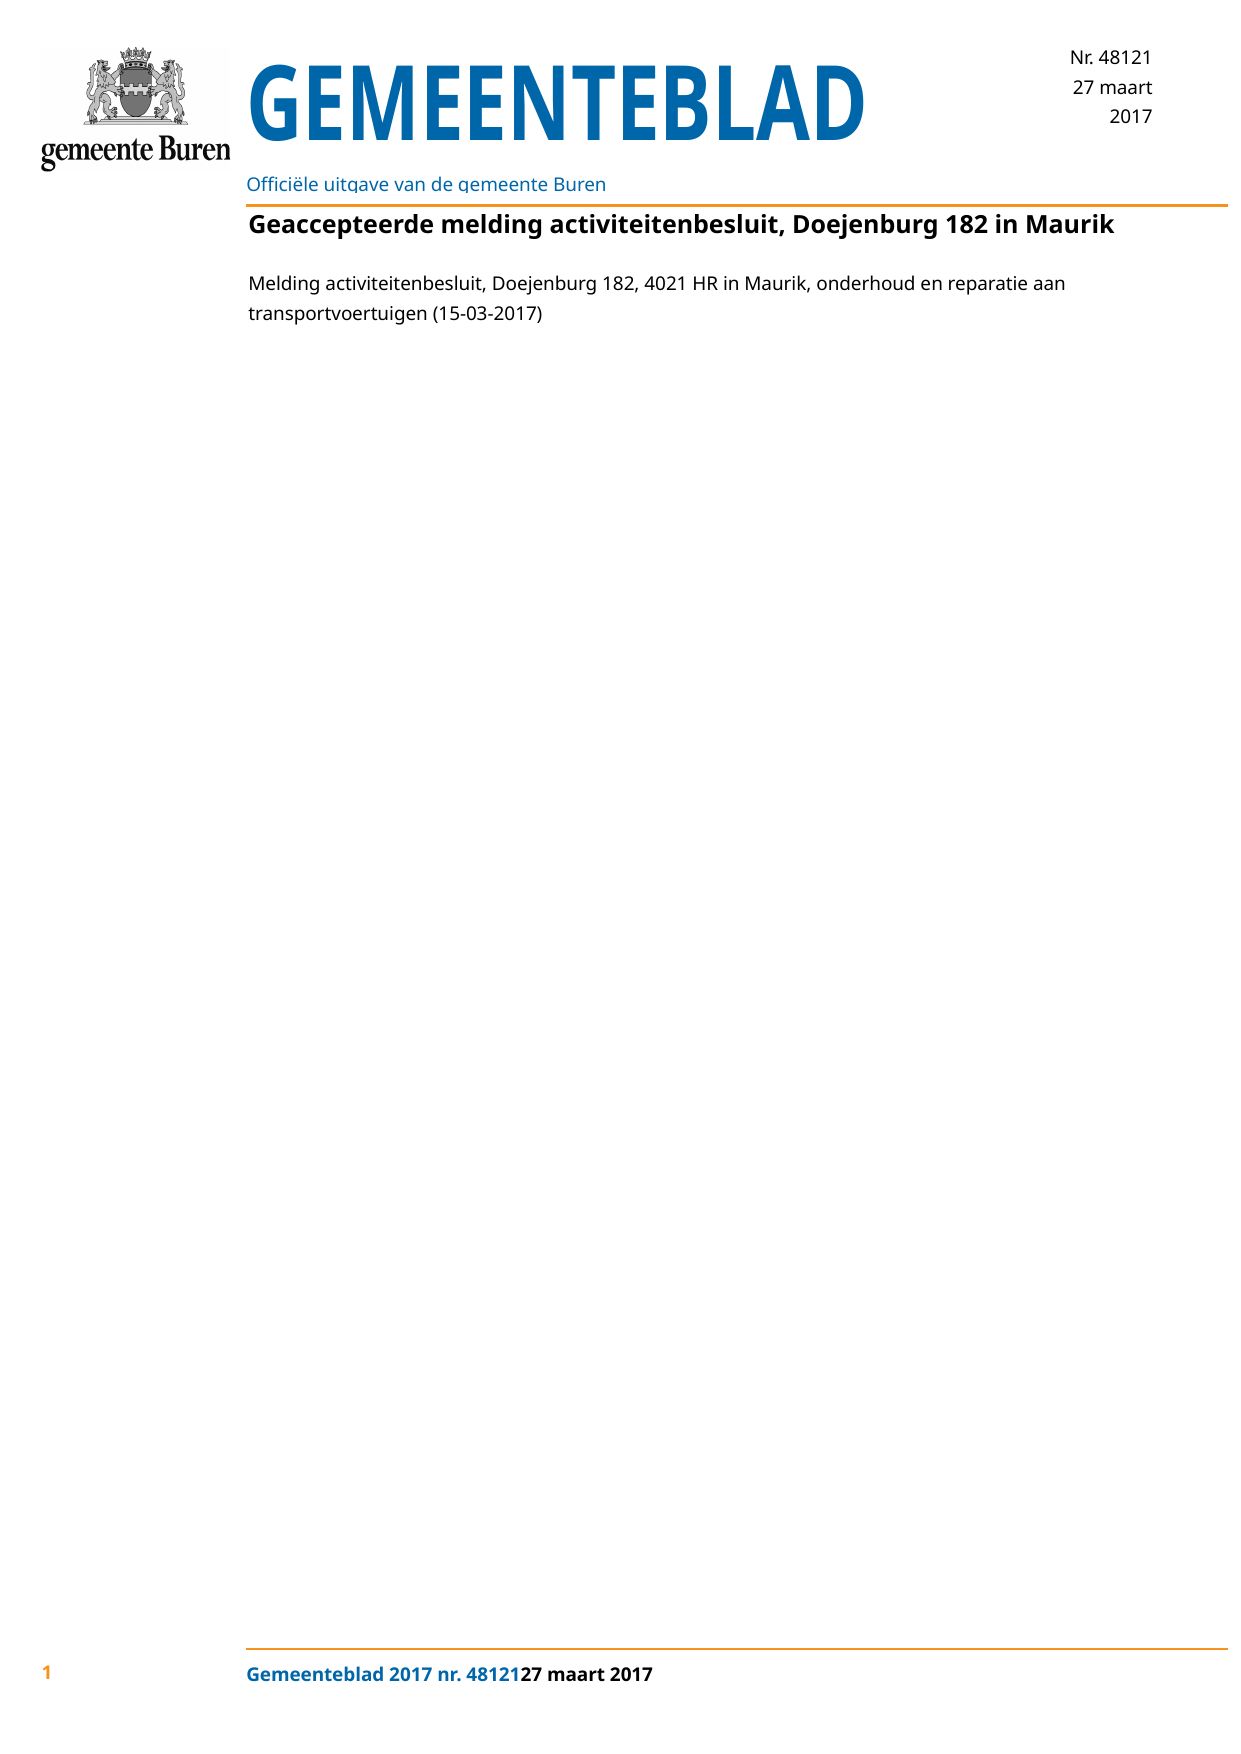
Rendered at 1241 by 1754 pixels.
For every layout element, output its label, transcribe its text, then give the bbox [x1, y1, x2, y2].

picture [41, 47, 231, 172]
text Melding activiteitenbesluit, Doejenburg 182, 4021 HR in Maurik, onderhoud en reparatie aan transportvoertuigen (15-03-2017) [248, 270, 1152, 326]
text Geaccepteerde melding activiteitenbesluit, Doejenburg 182 in Maurik [248, 207, 1152, 241]
